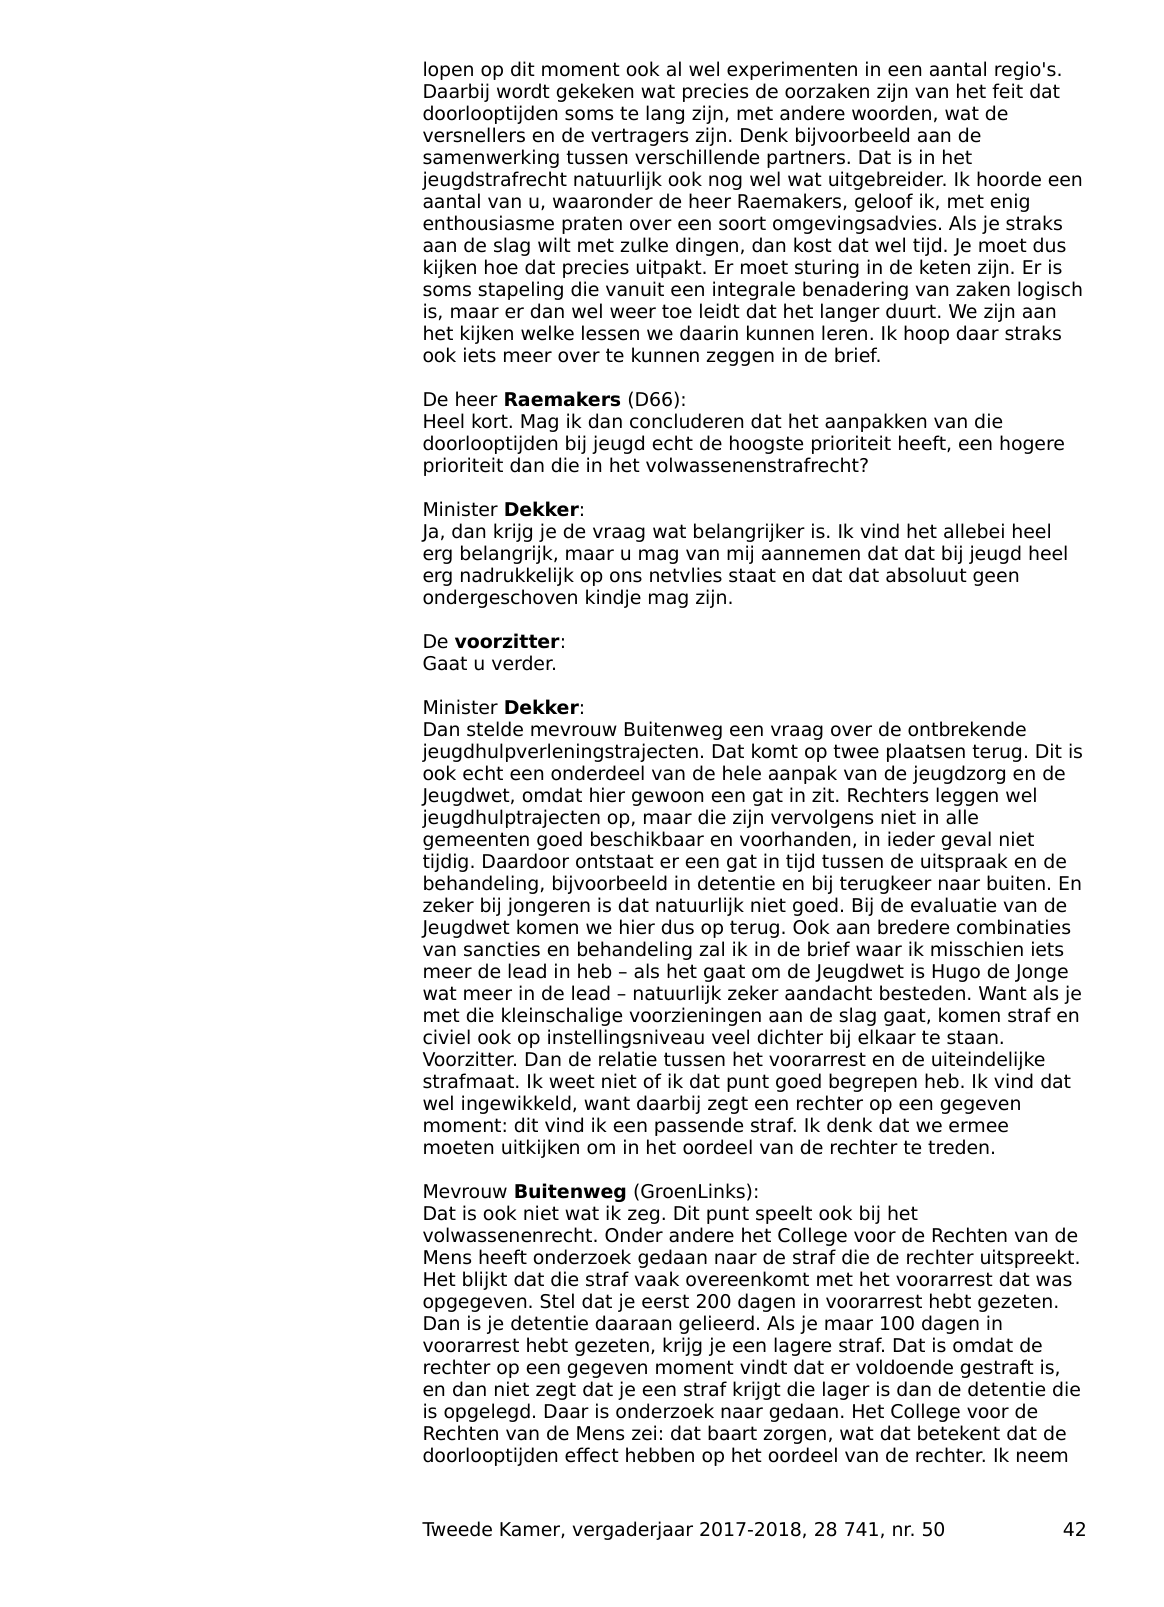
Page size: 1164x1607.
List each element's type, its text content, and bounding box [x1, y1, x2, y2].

text Minister Dekker: [422, 499, 1087, 521]
text Dat is ook niet wat ik zeg. Dit punt speelt ook bij het volwassenenrecht. Onder andere het College voor de Rechten van de Mens heeft onderzoek gedaan naar de straf die de rechter uitspreekt. Het blijkt dat die straf vaak overeenkomt met het voorarrest dat was opgegeven. Stel dat je eerst 200 dagen in voorarrest hebt gezeten. Dan is je detentie daaraan gelieerd. Als je maar 100 dagen in voorarrest hebt gezeten, krijg je een lagere straf. Dat is omdat de rechter op een gegeven moment vindt dat er voldoende gestraft is, en dan niet zegt dat je een straf krijgt die lager is dan de detentie die is opgelegd. Daar is onderzoek naar gedaan. Het College voor de Rechten van de Mens zei: dat baart zorgen, wat dat betekent dat de doorlooptijden effect hebben op het oordeel van de rechter. Ik neem [422, 1203, 1087, 1467]
text Voorzitter. Dan de relatie tussen het voorarrest en de uiteindelijke strafmaat. Ik weet niet of ik dat punt goed begrepen heb. Ik vind dat wel ingewikkeld, want daarbij zegt een rechter op een gegeven moment: dit vind ik een passende straf. Ik denk dat we ermee moeten uitkijken om in het oordeel van de rechter te treden. [422, 1049, 1087, 1159]
text Minister Dekker: [422, 697, 1087, 719]
text De voorzitter: [422, 631, 1087, 653]
text Gaat u verder. [422, 653, 1087, 675]
text Dan stelde mevrouw Buitenweg een vraag over de ontbrekende jeugdhulpverleningstrajecten. Dat komt op twee plaatsen terug. Dit is ook echt een onderdeel van de hele aanpak van de jeugdzorg en de Jeugdwet, omdat hier gewoon een gat in zit. Rechters leggen wel jeugdhulptrajecten op, maar die zijn vervolgens niet in alle gemeenten goed beschikbaar en voorhanden, in ieder geval niet tijdig. Daardoor ontstaat er een gat in tijd tussen de uitspraak en de behandeling, bijvoorbeeld in detentie en bij terugkeer naar buiten. En zeker bij jongeren is dat natuurlijk niet goed. Bij de evaluatie van de Jeugdwet komen we hier dus op terug. Ook aan bredere combinaties van sancties en behandeling zal ik in de brief waar ik misschien iets meer de lead in heb – als het gaat om de Jeugdwet is Hugo de Jonge wat meer in de lead – natuurlijk zeker aandacht besteden. Want als je met die kleinschalige voorzieningen aan de slag gaat, komen straf en civiel ook op instellingsniveau veel dichter bij elkaar te staan. [422, 719, 1087, 1049]
text De heer Raemakers (D66): [422, 389, 1087, 411]
text Mevrouw Buitenweg (GroenLinks): [422, 1181, 1087, 1203]
text Ja, dan krijg je de vraag wat belangrijker is. Ik vind het allebei heel erg belangrijk, maar u mag van mij aannemen dat dat bij jeugd heel erg nadrukkelijk op ons netvlies staat en dat dat absoluut geen ondergeschoven kindje mag zijn. [422, 521, 1087, 609]
text lopen op dit moment ook al wel experimenten in een aantal regio's. Daarbij wordt gekeken wat precies de oorzaken zijn van het feit dat doorlooptijden soms te lang zijn, met andere woorden, wat de versnellers en de vertragers zijn. Denk bijvoorbeeld aan de samenwerking tussen verschillende partners. Dat is in het jeugdstrafrecht natuurlijk ook nog wel wat uitgebreider. Ik hoorde een aantal van u, waaronder de heer Raemakers, geloof ik, met enig enthousiasme praten over een soort omgevingsadvies. Als je straks aan de slag wilt met zulke dingen, dan kost dat wel tijd. Je moet dus kijken hoe dat precies uitpakt. Er moet sturing in de keten zijn. Er is soms stapeling die vanuit een integrale benadering van zaken logisch is, maar er dan wel weer toe leidt dat het langer duurt. We zijn aan het kijken welke lessen we daarin kunnen leren. Ik hoop daar straks ook iets meer over te kunnen zeggen in de brief. [422, 59, 1087, 367]
text Heel kort. Mag ik dan concluderen dat het aanpakken van die doorlooptijden bij jeugd echt de hoogste prioriteit heeft, een hogere prioriteit dan die in het volwassenenstrafrecht? [422, 411, 1087, 477]
